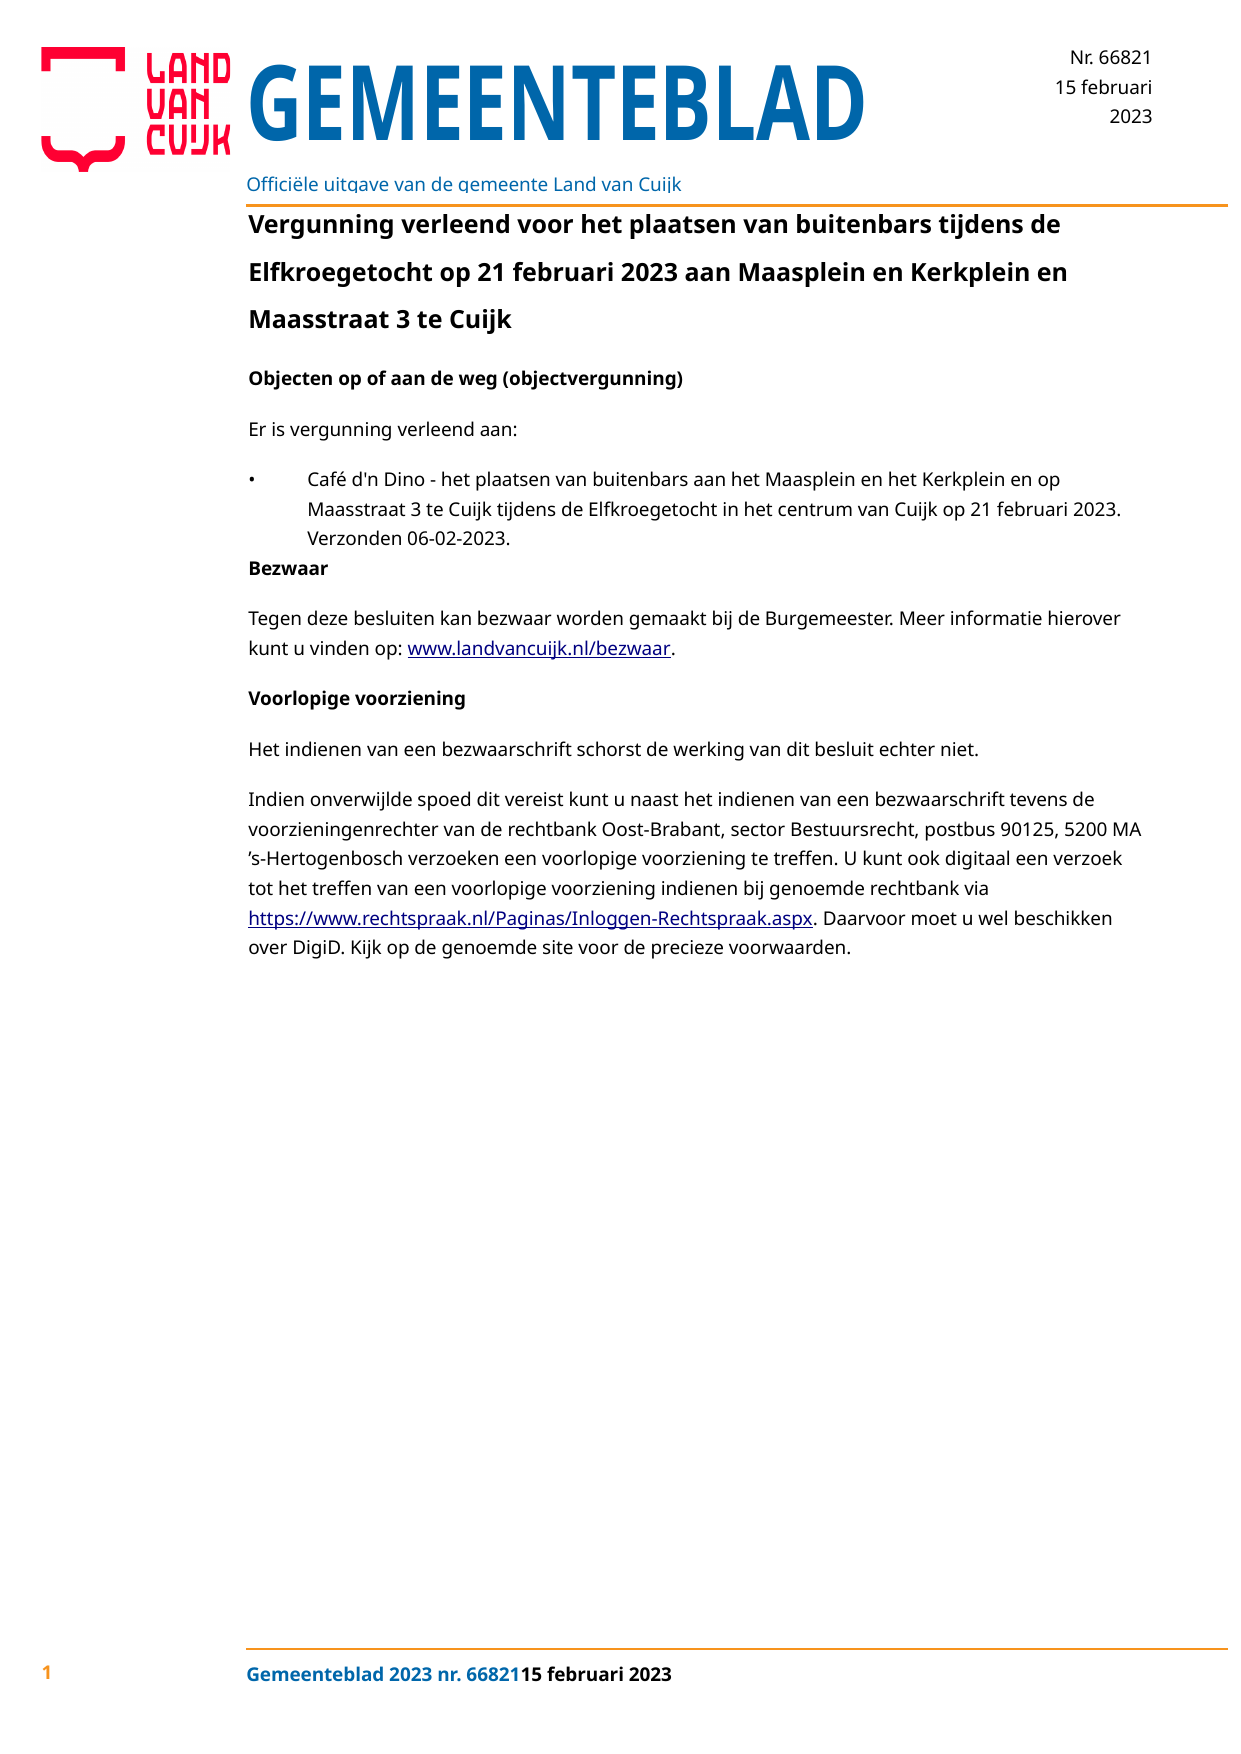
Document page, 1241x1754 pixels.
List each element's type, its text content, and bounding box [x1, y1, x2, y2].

text Voorlopige voorziening [248, 686, 1152, 711]
text Vergunning verleend voor het plaatsen van buitenbars tijdens de Elfkroegetocht op 21 februari 2023 aan Maasplein en Kerkplein en Maasstraat 3 te Cuijk [248, 207, 1152, 336]
picture [41, 47, 231, 172]
list Café d'n Dino - het plaatsen van buitenbars aan het Maasplein en het Kerkplein en op Maasstraat 3 te Cuijk tijdens de Elfkroegetocht in het centrum van Cuijk op 21 februari 2023. Verzonden 06-02-2023. [248, 466, 1152, 551]
text Objecten op of aan de weg (objectvergunning) [248, 366, 1152, 391]
text Er is vergunning verleend aan: [248, 416, 1152, 442]
text Het indienen van een bezwaarschrift schorst de werking van dit besluit echter niet. [248, 736, 1152, 762]
text Bezwaar [248, 555, 1152, 581]
text Tegen deze besluiten kan bezwaar worden gemaakt bij de Burgemeester. Meer informatie hierover kunt u vinden op: www.landvancuijk.nl/bezwaar. [248, 606, 1152, 661]
text Indien onverwijlde spoed dit vereist kunt u naast het indienen van een bezwaarschrift tevens de voorzieningenrechter van de rechtbank Oost-Brabant, sector Bestuursrecht, postbus 90125, 5200 MA ’s-Hertogenbosch verzoeken een voorlopige voorziening te treffen. U kunt ook digitaal een verzoek tot het treffen van een voorlopige voorziening indienen bij genoemde rechtbank via https://www.rechtspraak.nl/Paginas/Inloggen-Rechtspraak.aspx. Daarvoor moet u wel beschikken over DigiD. Kijk op de genoemde site voor de precieze voorwaarden. [248, 786, 1152, 960]
